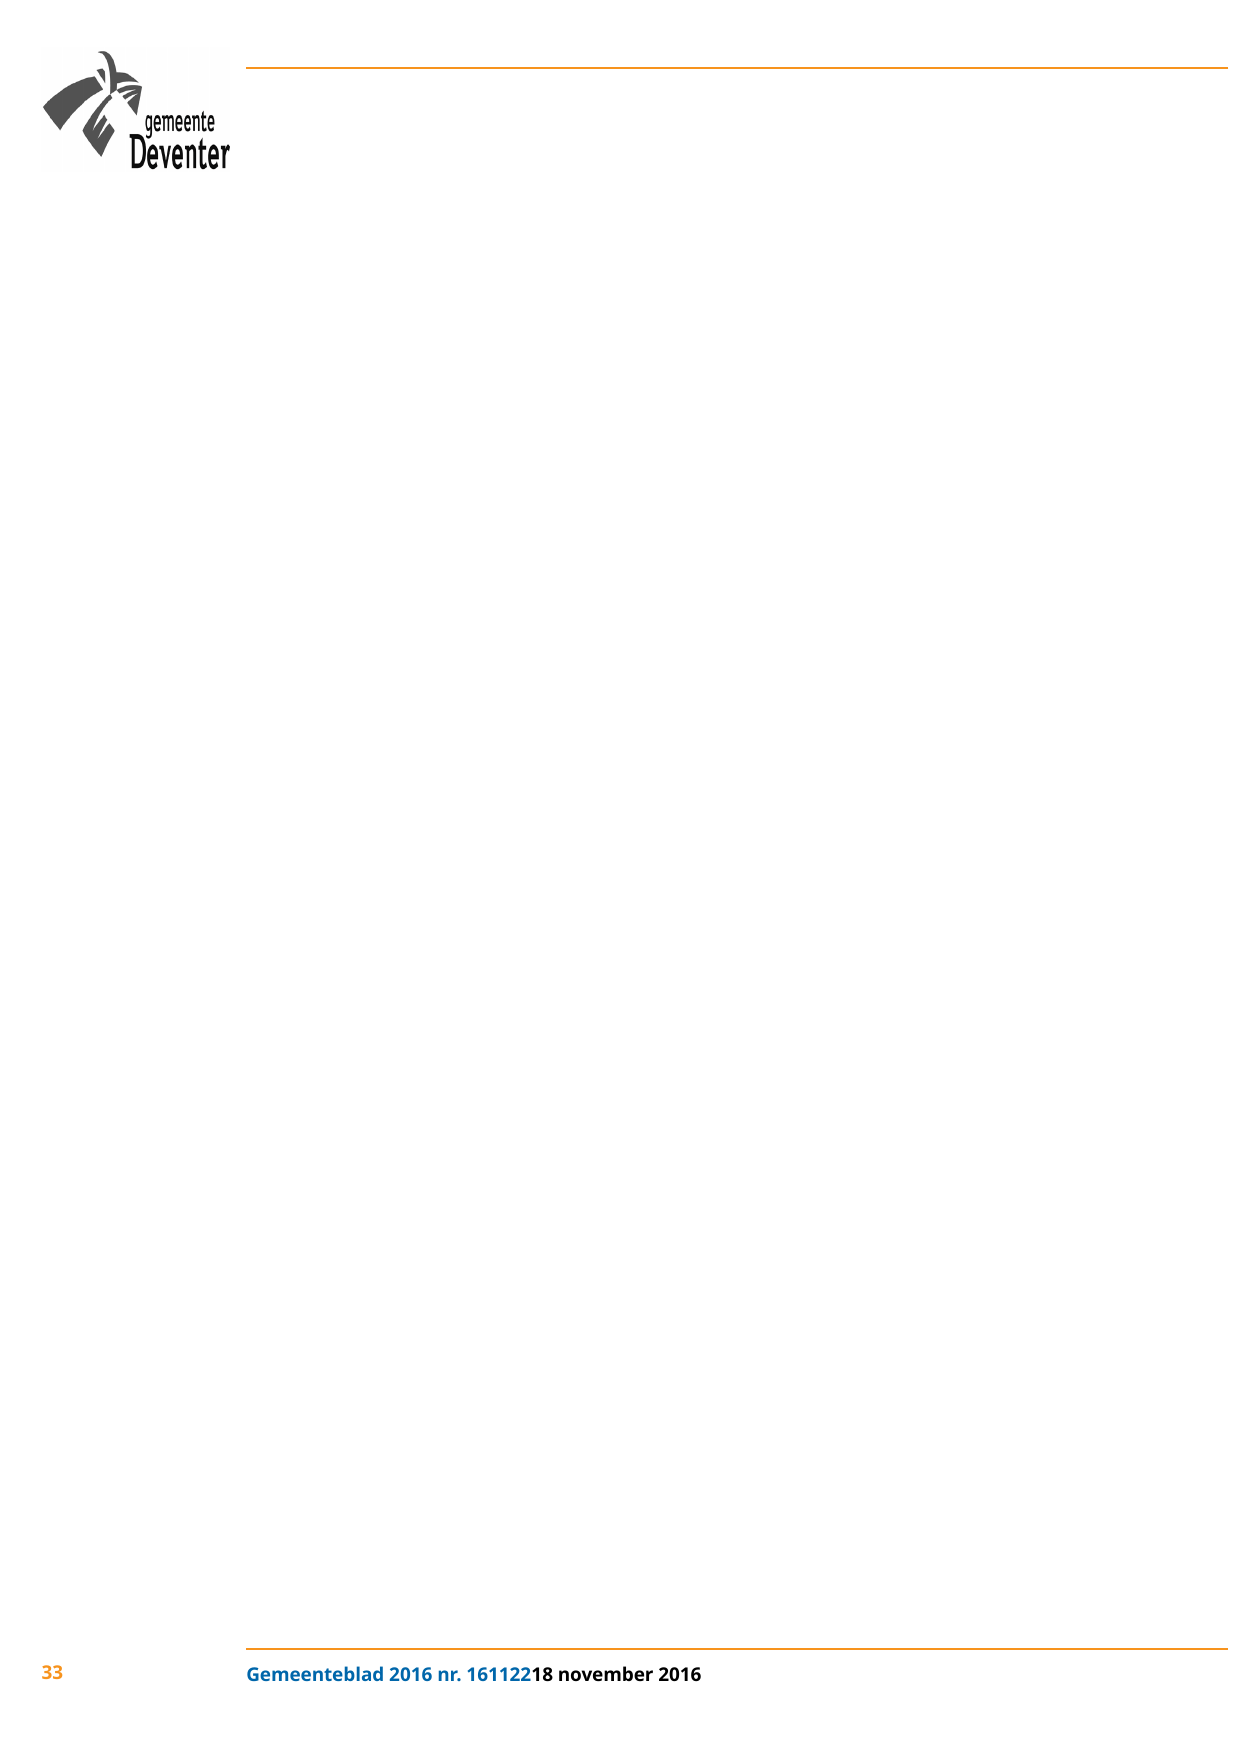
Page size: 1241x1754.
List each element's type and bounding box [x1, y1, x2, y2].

picture [41, 47, 231, 172]
